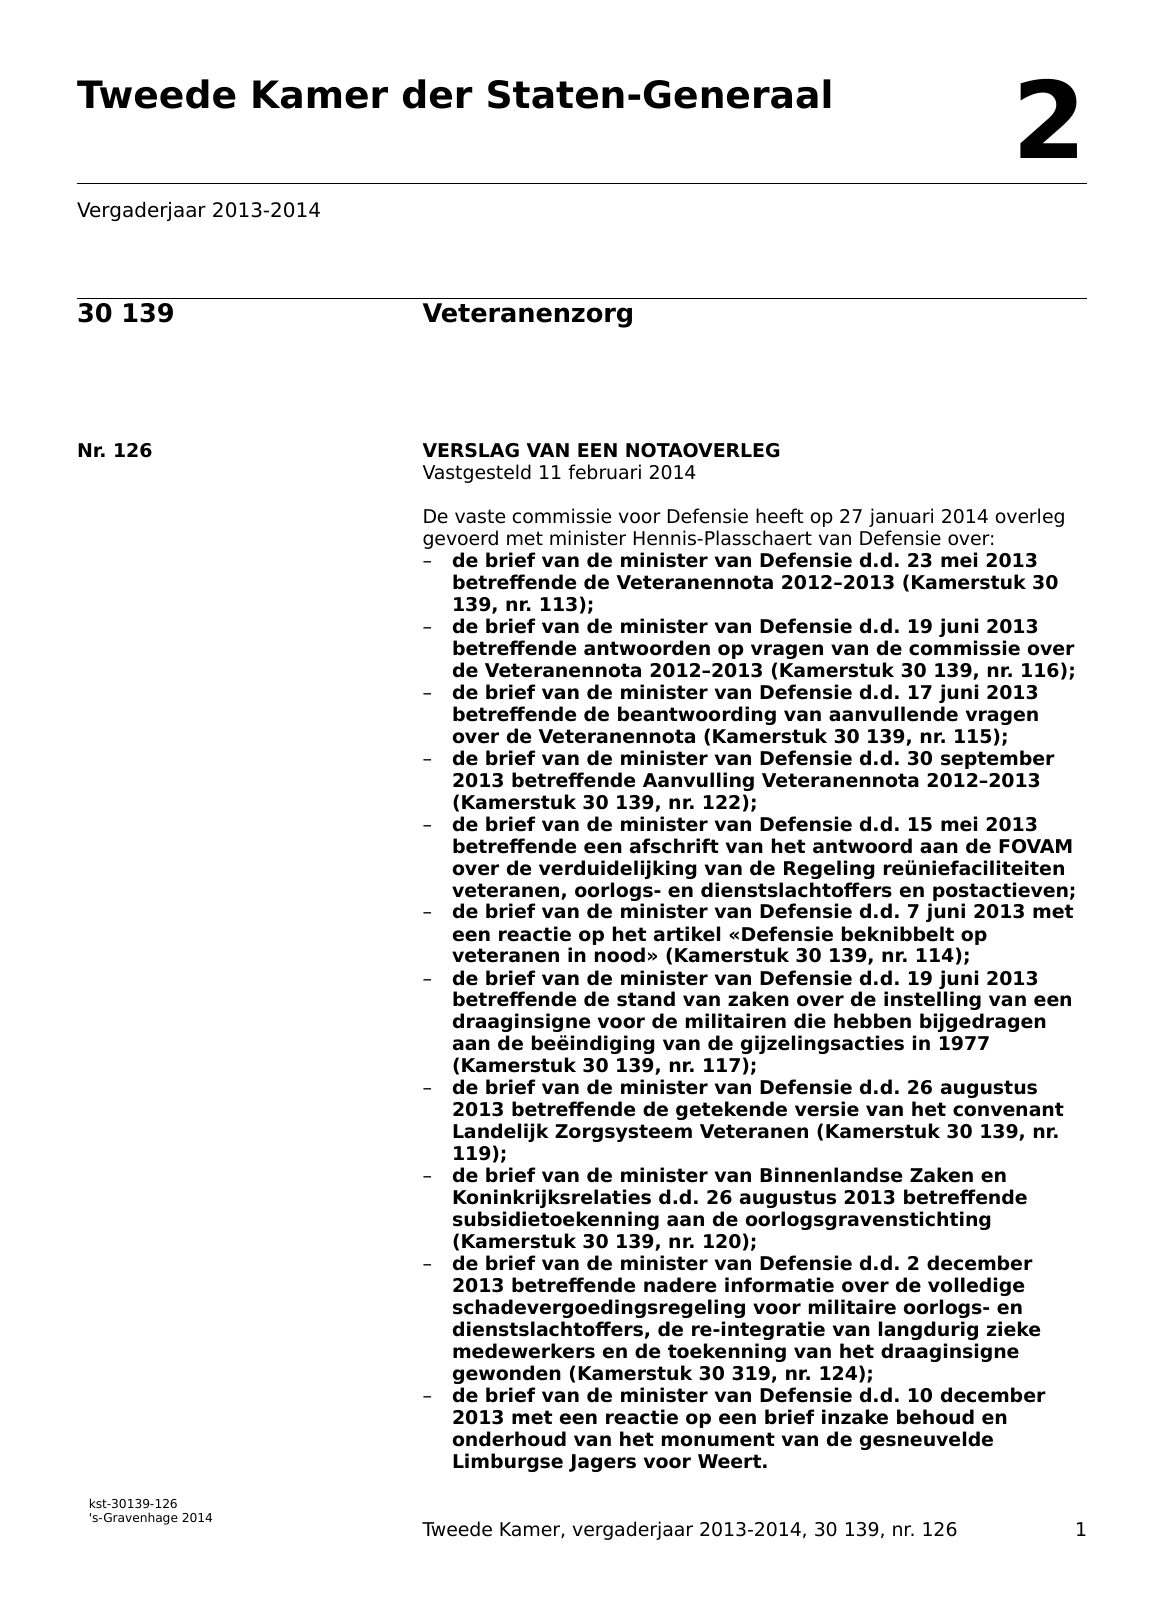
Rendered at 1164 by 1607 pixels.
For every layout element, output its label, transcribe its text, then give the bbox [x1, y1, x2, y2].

text – de brief van de minister van Defensie d.d. 7 juni 2013 met een reactie op het artikel «Defensie beknibbelt op veteranen in nood» (Kamerstuk 30 139, nr. 114); [422, 901, 1087, 967]
subtitle 30 139 Veteranenzorg [77, 299, 1087, 329]
table_header 2 [886, 59, 1087, 183]
text De vaste commissie voor Defensie heeft op 27 januari 2014 overleg gevoerd met minister Hennis-Plasschaert van Defensie over: [422, 506, 1087, 550]
text – de brief van de minister van Binnenlandse Zaken en Koninkrijksrelaties d.d. 26 augustus 2013 betreffende subsidietoekenning aan de oorlogsgravenstichting (Kamerstuk 30 139, nr. 120); [422, 1165, 1087, 1253]
text – de brief van de minister van Defensie d.d. 10 december 2013 met een reactie op een brief inzake behoud en onderhoud van het monument van de gesneuvelde Limburgse Jagers voor Weert. [422, 1385, 1087, 1473]
table_header Tweede Kamer der Staten-Generaal [77, 59, 886, 183]
text – de brief van de minister van Defensie d.d. 23 mei 2013 betreffende de Veteranennota 2012–2013 (Kamerstuk 30 139, nr. 113); [422, 550, 1087, 616]
text – de brief van de minister van Defensie d.d. 30 september 2013 betreffende Aanvulling Veteranennota 2012–2013 (Kamerstuk 30 139, nr. 122); [422, 748, 1087, 813]
text – de brief van de minister van Defensie d.d. 2 december 2013 betreffende nadere informatie over de volledige schadevergoedingsregeling voor militaire oorlogs- en dienstslachtoffers, de re-integratie van langdurig zieke medewerkers en de toekenning van het draaginsigne gewonden (Kamerstuk 30 319, nr. 124); [422, 1253, 1087, 1385]
text – de brief van de minister van Defensie d.d. 26 augustus 2013 betreffende de getekende versie van het convenant Landelijk Zorgsysteem Veteranen (Kamerstuk 30 139, nr. 119); [422, 1077, 1087, 1165]
table_cell Vergaderjaar 2013-2014 [77, 184, 1087, 298]
text – de brief van de minister van Defensie d.d. 19 juni 2013 betreffende antwoorden op vragen van de commissie over de Veteranennota 2012–2013 (Kamerstuk 30 139, nr. 116); [422, 616, 1087, 682]
text kst-30139-126 [88, 1497, 323, 1511]
text – de brief van de minister van Defensie d.d. 15 mei 2013 betreffende een afschrift van het antwoord aan de FOVAM over de verduidelijking van de Regeling reüniefaciliteiten veteranen, oorlogs- en dienstslachtoffers en postactieven; [422, 813, 1087, 901]
subtitle Nr. 126 VERSLAG VAN EEN NOTAOVERLEG [77, 440, 1087, 462]
text Vastgesteld 11 februari 2014 [422, 462, 1087, 484]
text – de brief van de minister van Defensie d.d. 17 juni 2013 betreffende de beantwoording van aanvullende vragen over de Veteranennota (Kamerstuk 30 139, nr. 115); [422, 682, 1087, 748]
text – de brief van de minister van Defensie d.d. 19 juni 2013 betreffende de stand van zaken over de instelling van een draaginsigne voor de militairen die hebben bijgedragen aan de beëindiging van de gijzelingsacties in 1977 (Kamerstuk 30 139, nr. 117); [422, 967, 1087, 1077]
text 's-Gravenhage 2014 [88, 1511, 323, 1525]
